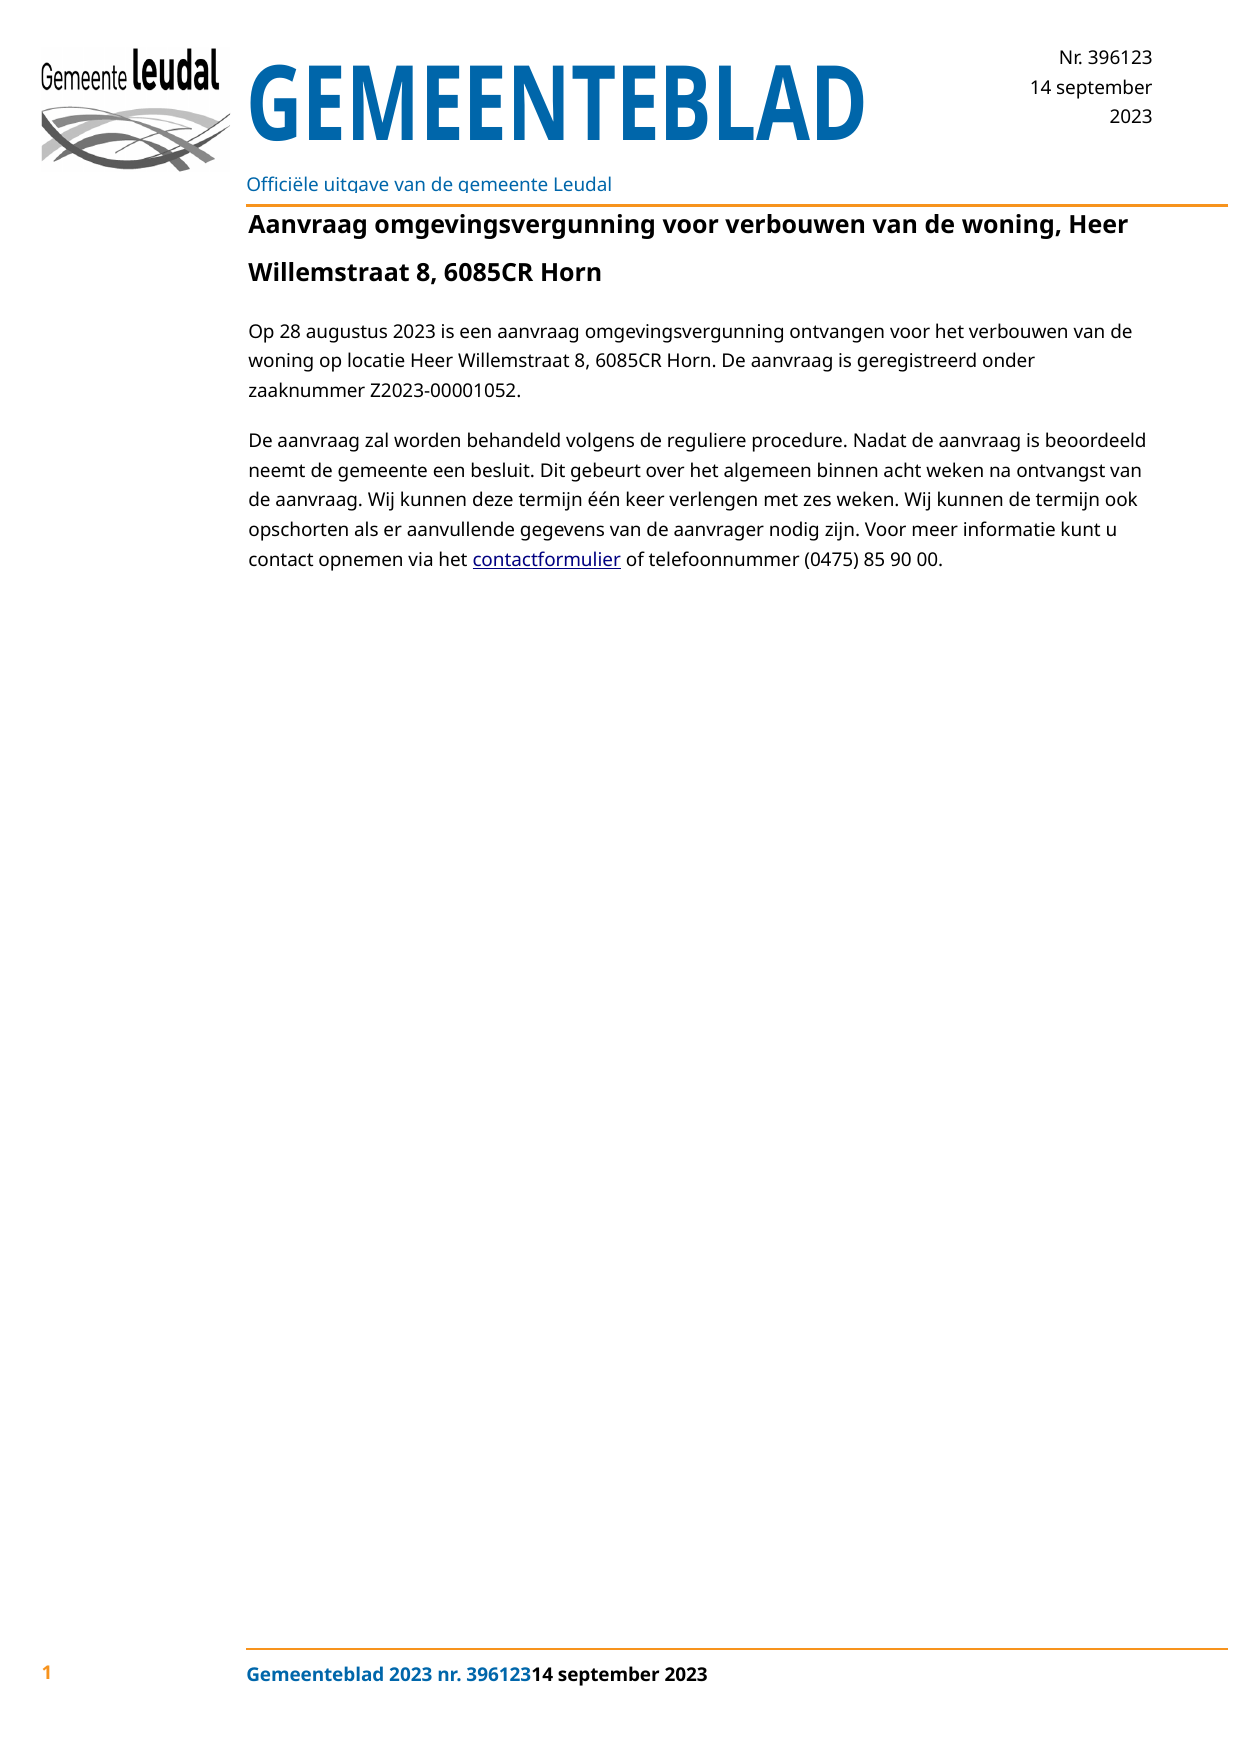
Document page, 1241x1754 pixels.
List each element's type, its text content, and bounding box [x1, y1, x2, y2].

picture [41, 47, 231, 172]
text De aanvraag zal worden behandeld volgens de reguliere procedure. Nadat de aanvraag is beoordeeld neemt de gemeente een besluit. Dit gebeurt over het algemeen binnen acht weken na ontvangst van de aanvraag. Wij kunnen deze termijn één keer verlengen met zes weken. Wij kunnen de termijn ook opschorten als er aanvullende gegevens van de aanvrager nodig zijn. Voor meer informatie kunt u contact opnemen via het contactformulier of telefoonnummer (0475) 85 90 00. [248, 427, 1152, 572]
text Op 28 augustus 2023 is een aanvraag omgevingsvergunning ontvangen voor het verbouwen van de woning op locatie Heer Willemstraat 8, 6085CR Horn. De aanvraag is geregistreerd onder zaaknummer Z2023-00001052. [248, 318, 1152, 403]
text Aanvraag omgevingsvergunning voor verbouwen van de woning, Heer Willemstraat 8, 6085CR Horn [248, 207, 1152, 288]
